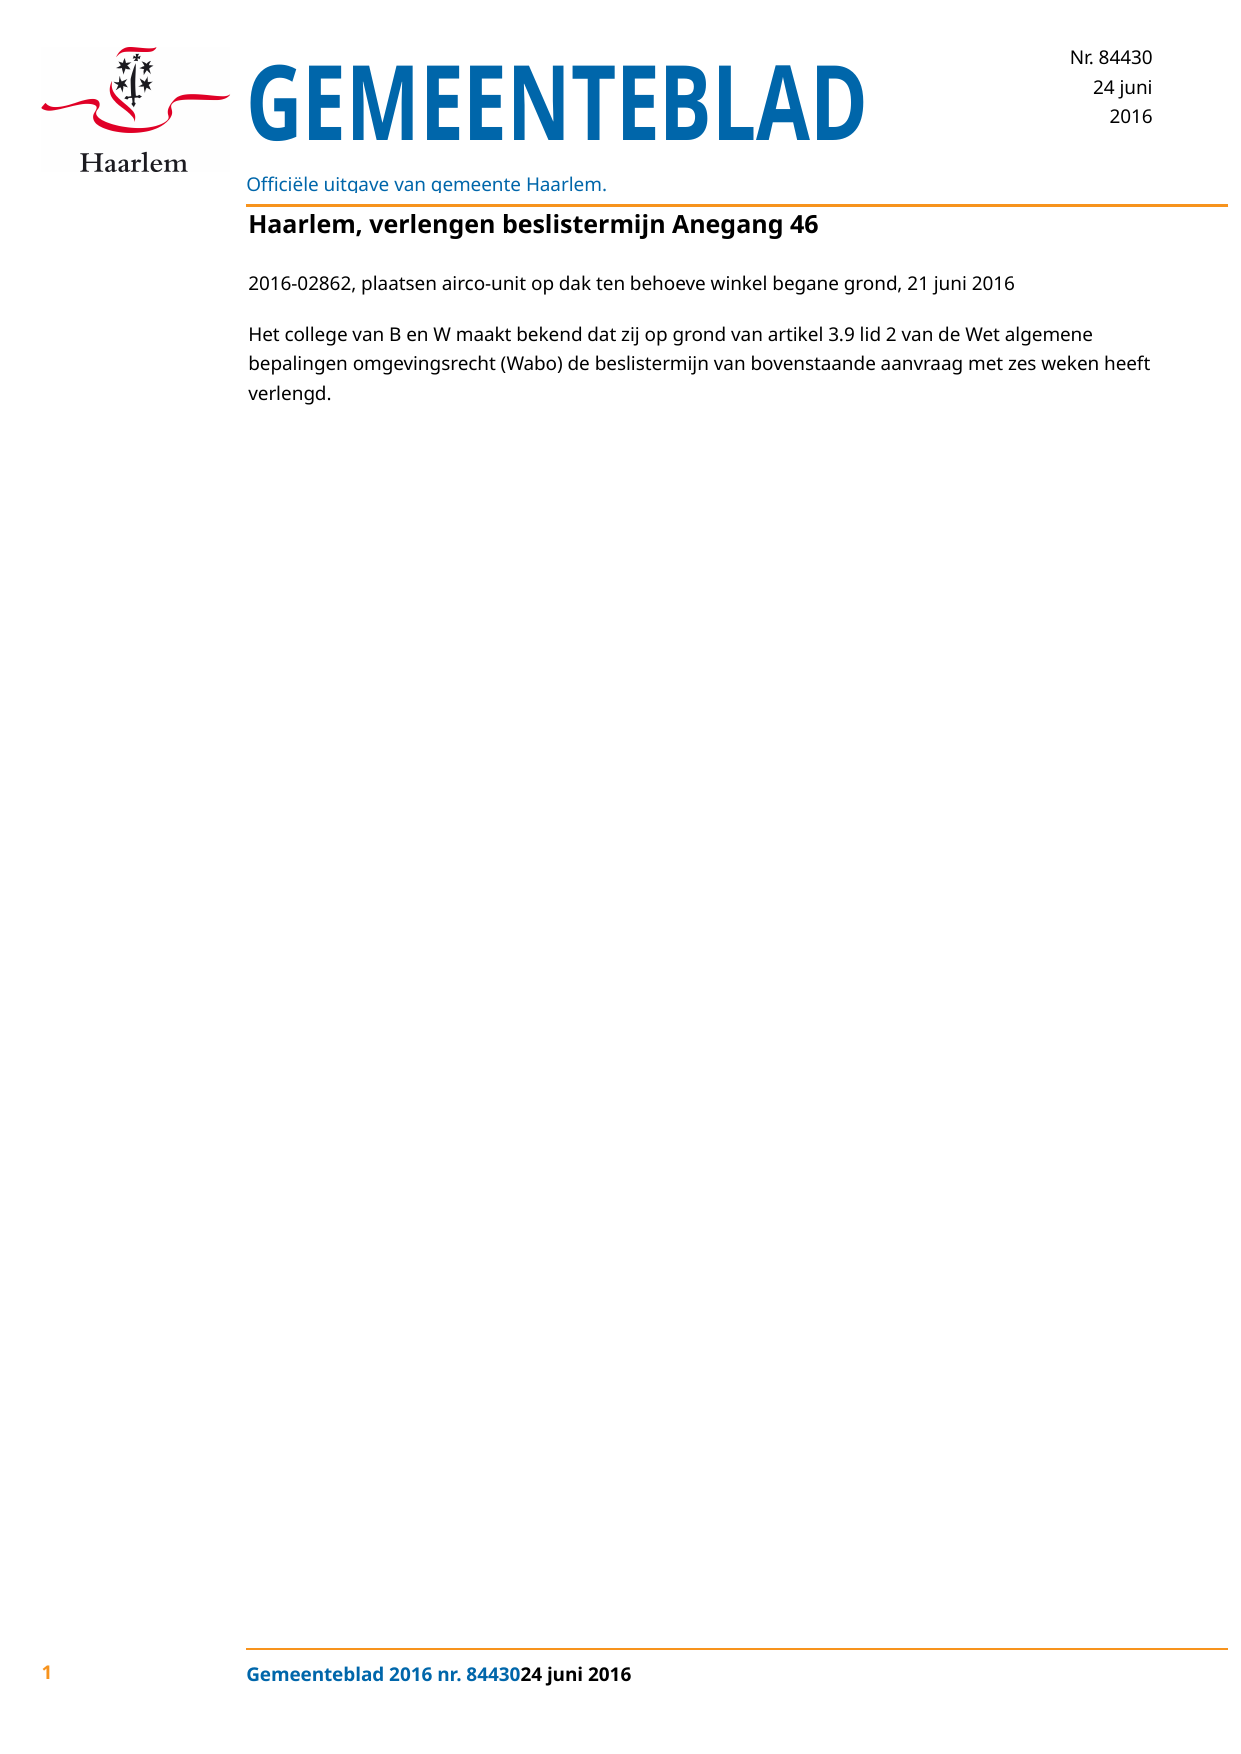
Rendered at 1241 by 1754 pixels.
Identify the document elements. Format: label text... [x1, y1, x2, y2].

text Het college van B en W maakt bekend dat zij op grond van artikel 3.9 lid 2 van de Wet algemene bepalingen omgevingsrecht (Wabo) de beslistermijn van bovenstaande aanvraag met zes weken heeft verlengd. [248, 321, 1152, 406]
picture [41, 47, 231, 172]
text Haarlem, verlengen beslistermijn Anegang 46 [248, 207, 1152, 241]
text 2016-02862, plaatsen airco-unit op dak ten behoeve winkel begane grond, 21 juni 2016 [248, 270, 1152, 296]
